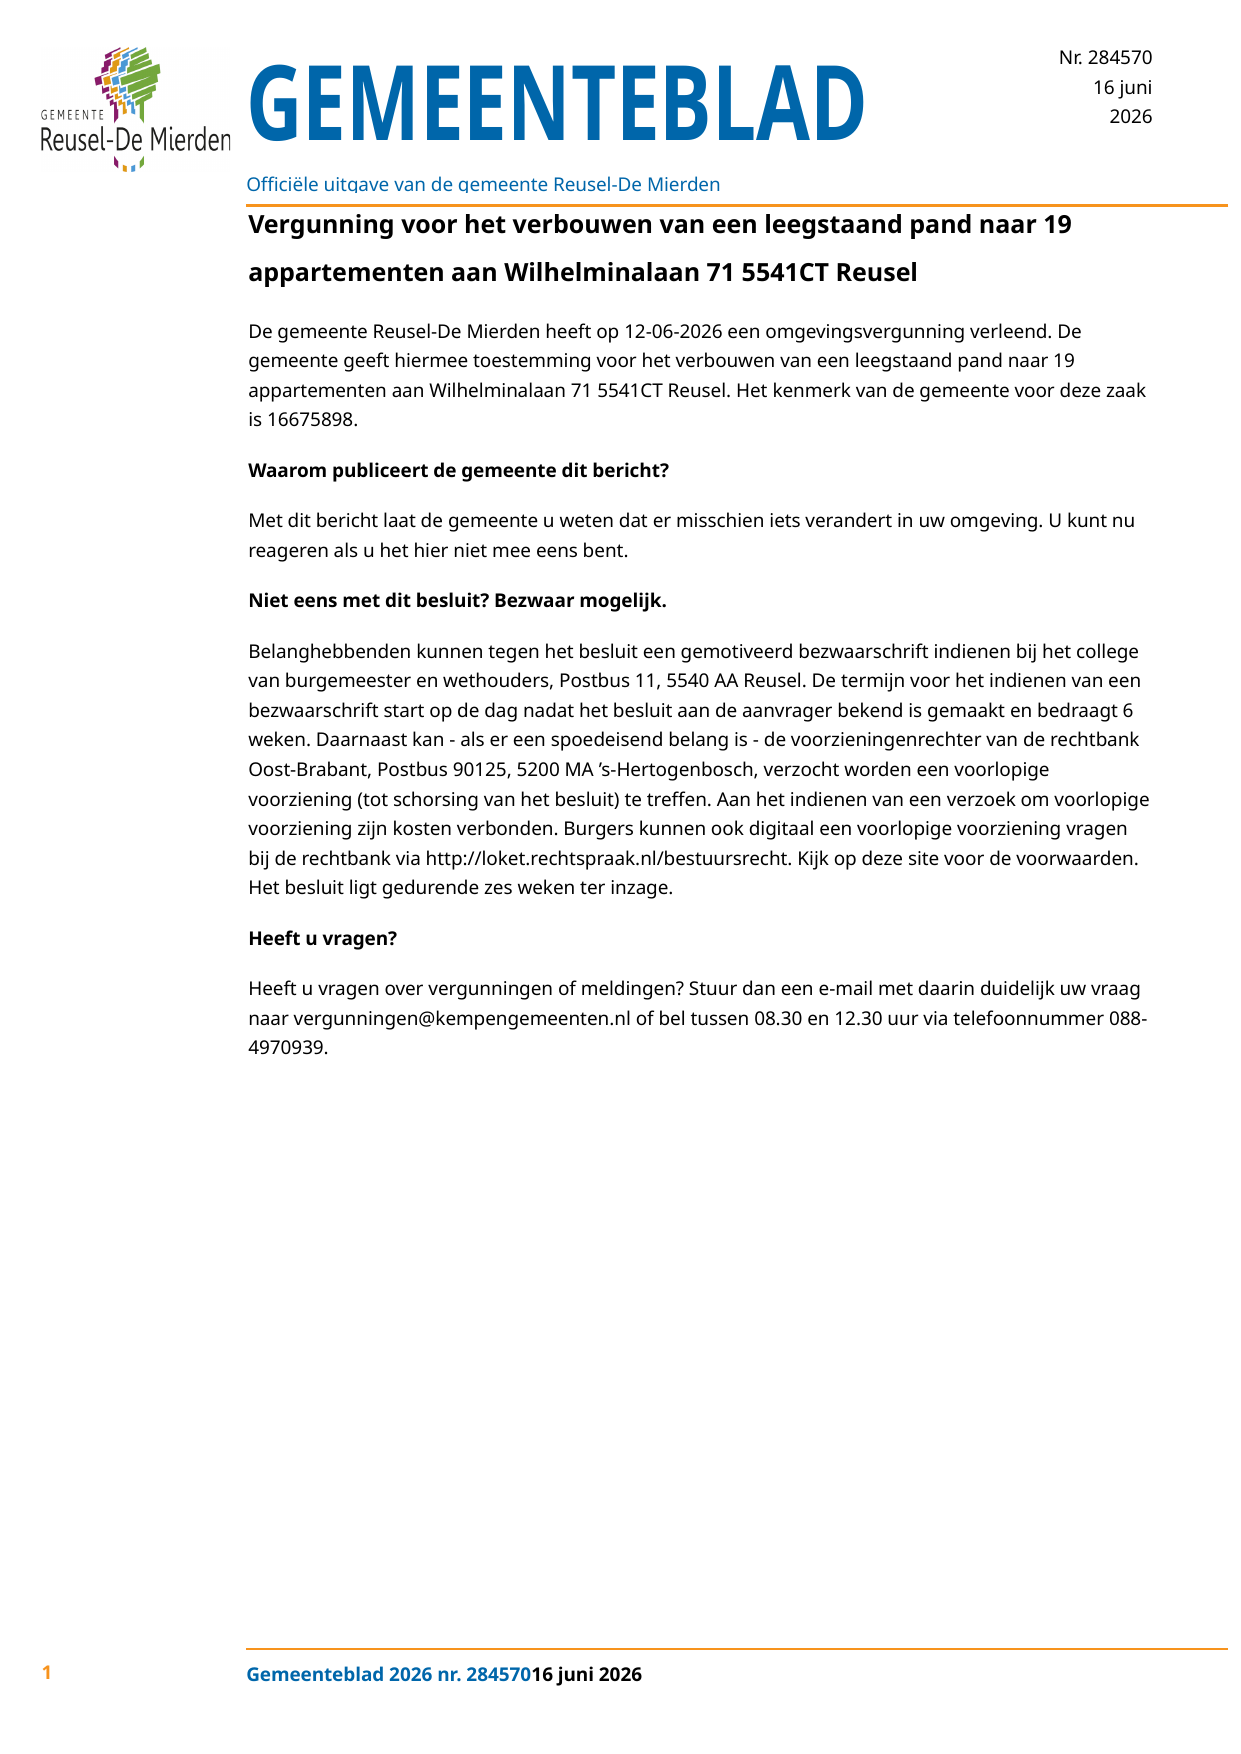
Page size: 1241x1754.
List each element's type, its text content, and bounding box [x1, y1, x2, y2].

text Met dit bericht laat de gemeente u weten dat er misschien iets verandert in uw omgeving. U kunt nu reageren als u het hier niet mee eens bent. [248, 507, 1152, 563]
picture [41, 47, 231, 172]
text Niet eens met dit besluit? Bezwaar mogelijk. [248, 587, 1152, 613]
text Waarom publiceert de gemeente dit bericht? [248, 457, 1152, 483]
text De gemeente Reusel-De Mierden heeft op 12-06-2026 een omgevingsvergunning verleend. De gemeente geeft hiermee toestemming voor het verbouwen van een leegstaand pand naar 19 appartementen aan Wilhelminalaan 71 5541CT Reusel. Het kenmerk van de gemeente voor deze zaak is 16675898. [248, 318, 1152, 432]
text Heeft u vragen over vergunningen of meldingen? Stuur dan een e-mail met daarin duidelijk uw vraag naar vergunningen@kempengemeenten.nl of bel tussen 08.30 en 12.30 uur via telefoonnummer 088-4970939. [248, 975, 1152, 1060]
text Vergunning voor het verbouwen van een leegstaand pand naar 19 appartementen aan Wilhelminalaan 71 5541CT Reusel [248, 207, 1152, 288]
text Heeft u vragen? [248, 925, 1152, 951]
text Belanghebbenden kunnen tegen het besluit een gemotiveerd bezwaarschrift indienen bij het college van burgemeester en wethouders, Postbus 11, 5540 AA Reusel. De termijn voor het indienen van een bezwaarschrift start op de dag nadat het besluit aan de aanvrager bekend is gemaakt en bedraagt 6 weken. Daarnaast kan - als er een spoedeisend belang is - de voorzieningenrechter van de rechtbank Oost-Brabant, Postbus 90125, 5200 MA ’s-Hertogenbosch, verzocht worden een voorlopige voorziening (tot schorsing van het besluit) te treffen. Aan het indienen van een verzoek om voorlopige voorziening zijn kosten verbonden. Burgers kunnen ook digitaal een voorlopige voorziening vragen bij de rechtbank via http://loket.rechtspraak.nl/bestuursrecht. Kijk op deze site voor de voorwaarden. Het besluit ligt gedurende zes weken ter inzage. [248, 638, 1152, 900]
